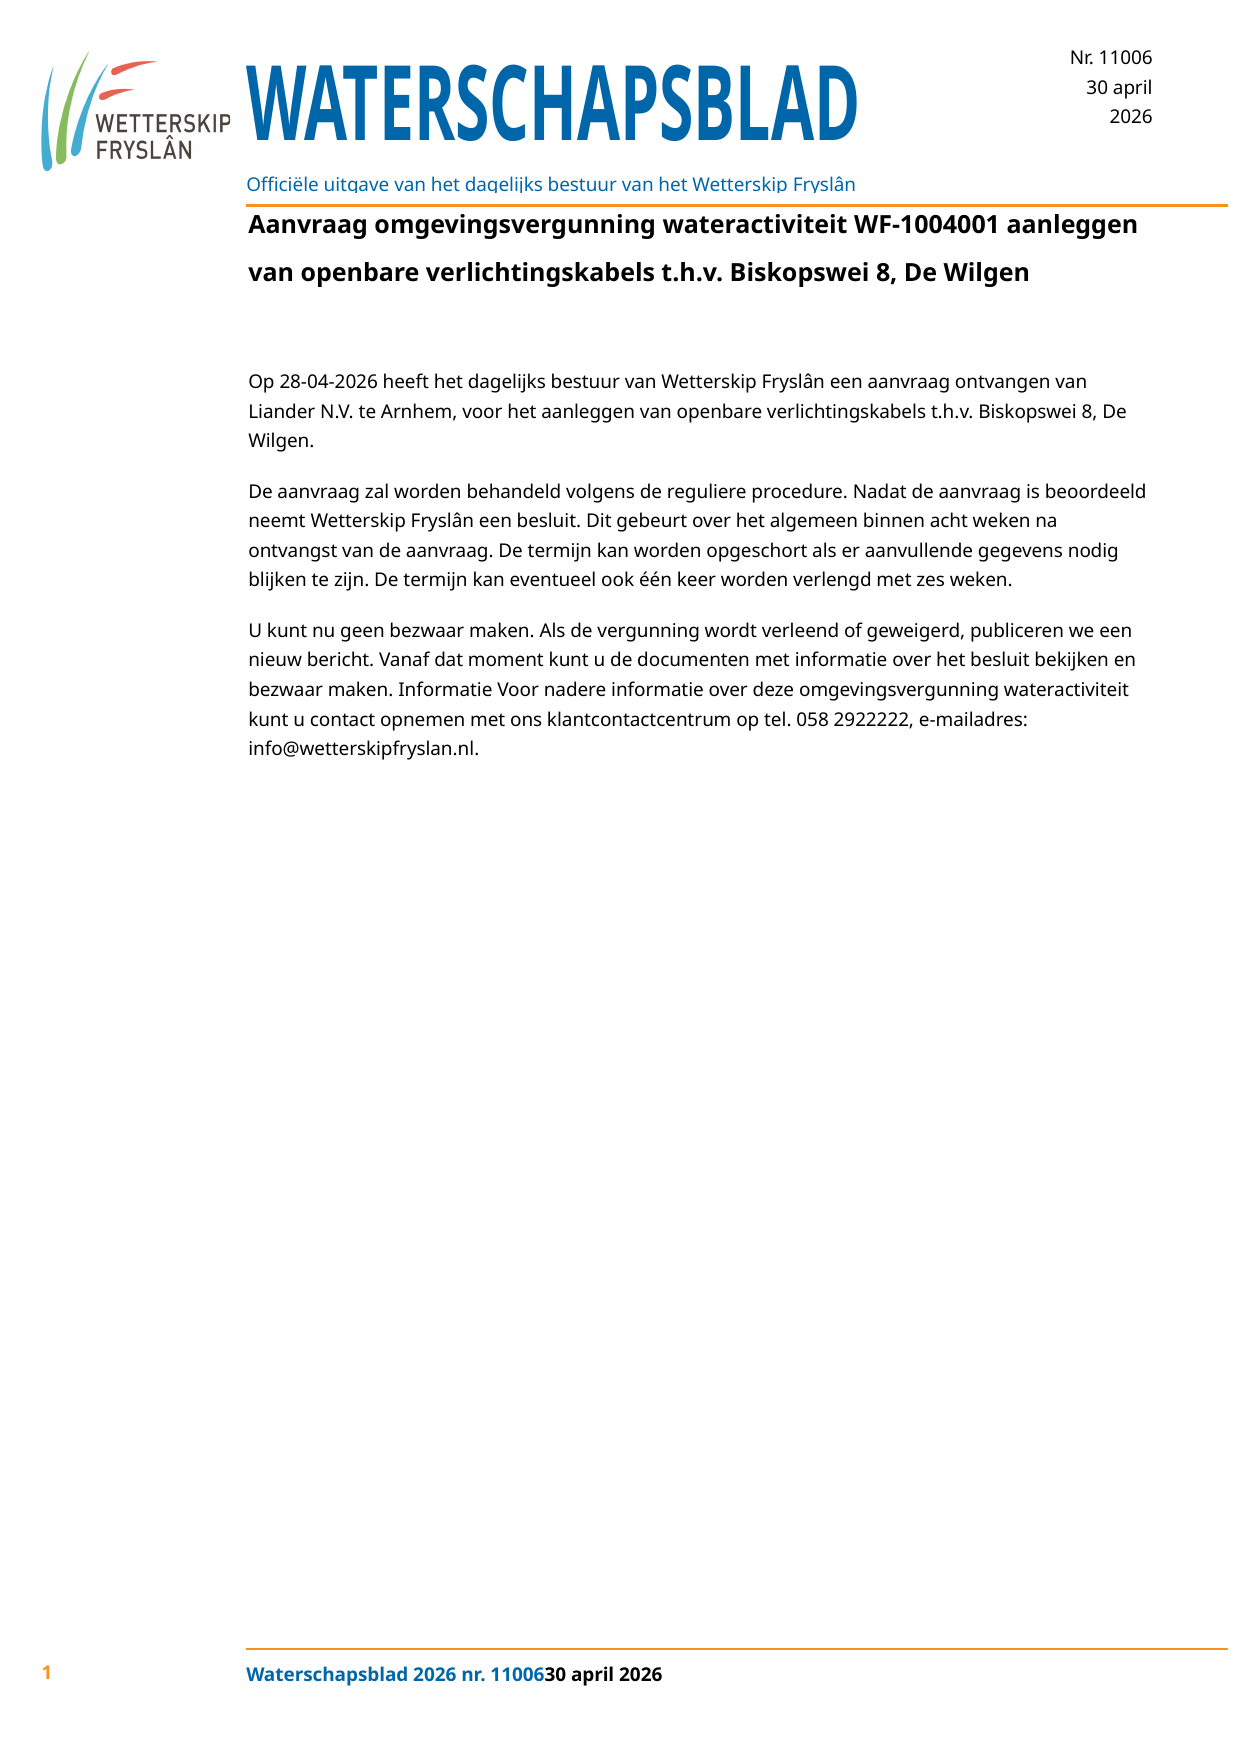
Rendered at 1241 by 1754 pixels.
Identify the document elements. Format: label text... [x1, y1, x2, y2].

text Op 28-04-2026 heeft het dagelijks bestuur van Wetterskip Fryslân een aanvraag ontvangen van Liander N.V. te Arnhem, voor het aanleggen van openbare verlichtingskabels t.h.v. Biskopswei 8, De Wilgen. [248, 368, 1152, 453]
text De aanvraag zal worden behandeld volgens de reguliere procedure. Nadat de aanvraag is beoordeeld neemt Wetterskip Fryslân een besluit. Dit gebeurt over het algemeen binnen acht weken na ontvangst van de aanvraag. De termijn kan worden opgeschort als er aanvullende gegevens nodig blijken te zijn. De termijn kan eventueel ook één keer worden verlengd met zes weken. [248, 478, 1152, 592]
text Aanvraag omgevingsvergunning wateractiviteit WF-1004001 aanleggen van openbare verlichtingskabels t.h.v. Biskopswei 8, De Wilgen [248, 207, 1152, 288]
picture [41, 47, 231, 172]
text U kunt nu geen bezwaar maken. Als de vergunning wordt verleend of geweigerd, publiceren we een nieuw bericht. Vanaf dat moment kunt u de documenten met informatie over het besluit bekijken en bezwaar maken. Informatie Voor nadere informatie over deze omgevingsvergunning wateractiviteit kunt u contact opnemen met ons klantcontactcentrum op tel. 058 2922222, e-mailadres: info@wetterskipfryslan.nl. [248, 617, 1152, 761]
